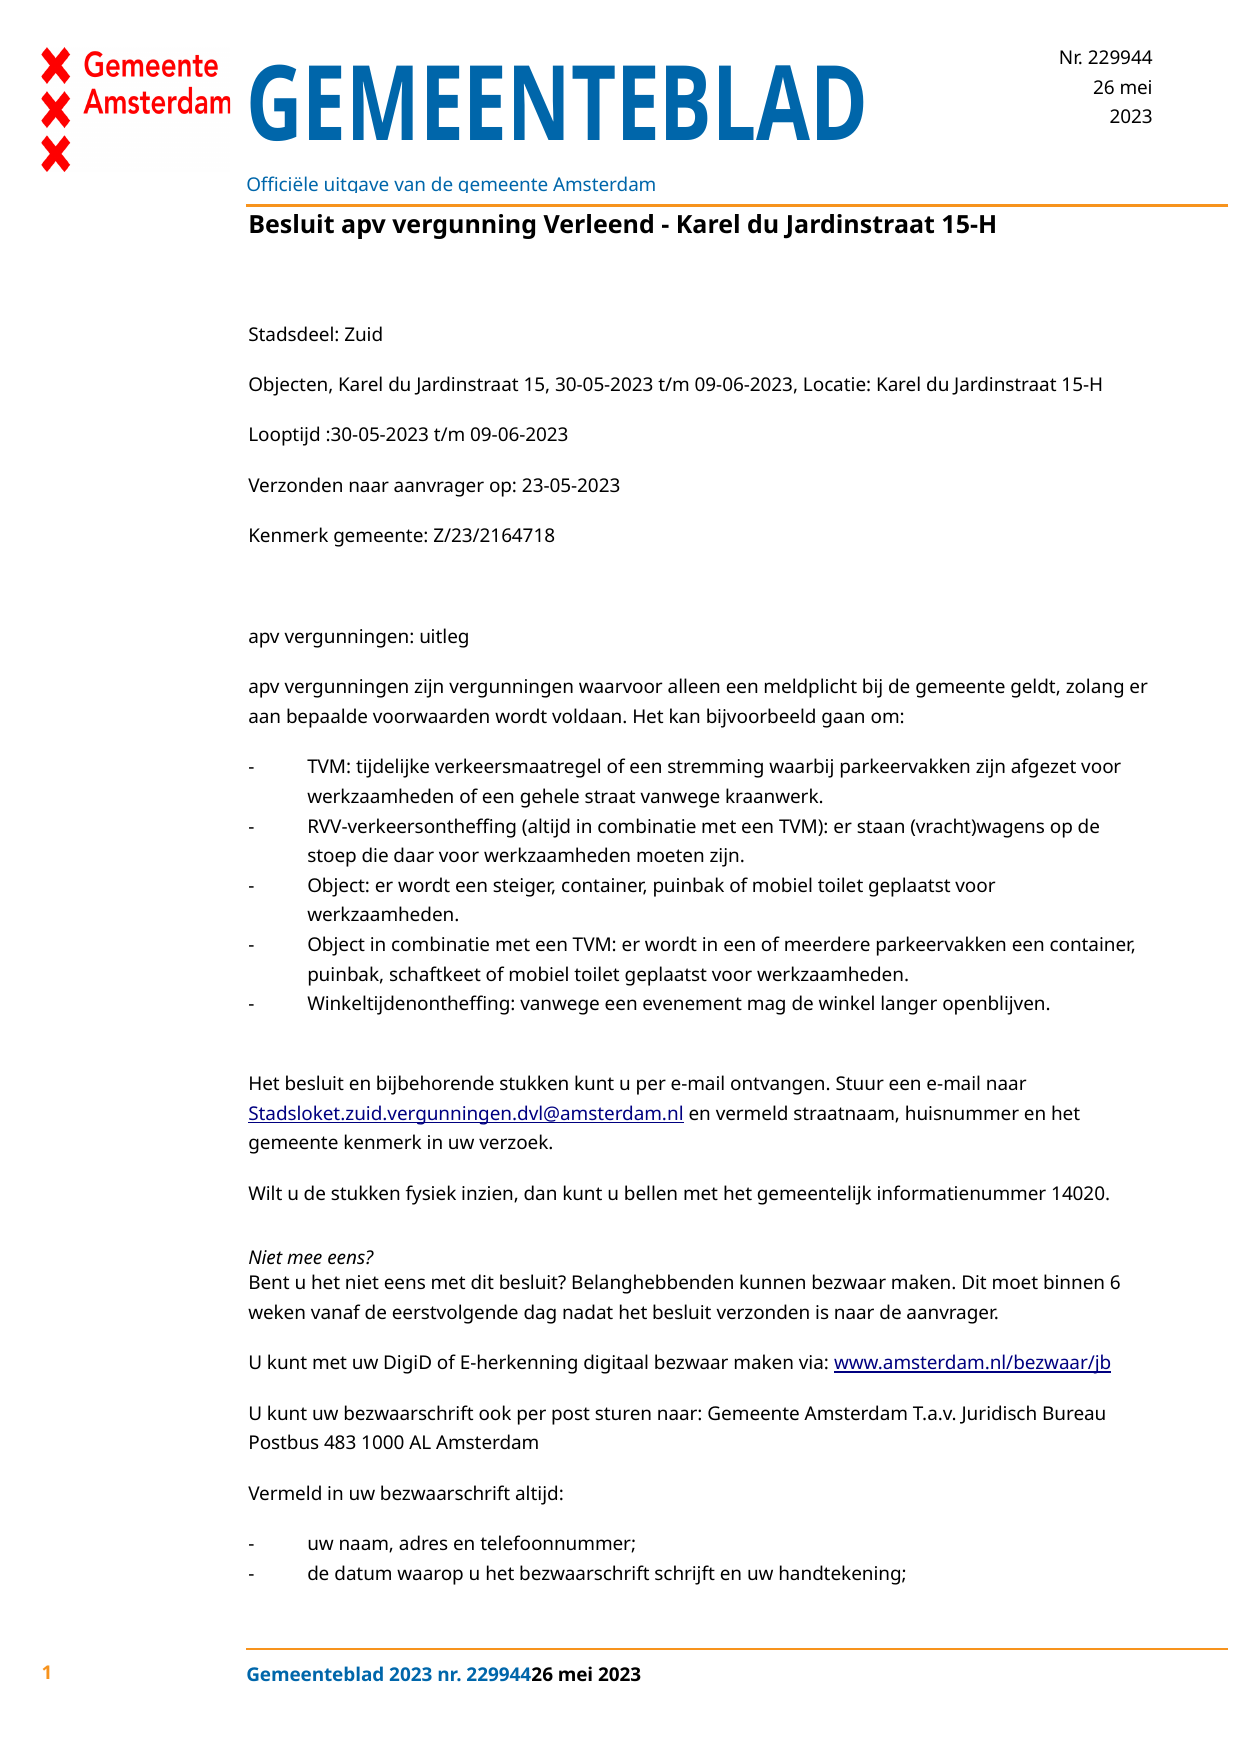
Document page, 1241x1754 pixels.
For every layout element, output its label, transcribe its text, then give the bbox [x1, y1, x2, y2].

text Wilt u de stukken fysiek inzien, dan kunt u bellen met het gemeentelijk informatienummer 14020. [248, 1180, 1152, 1206]
text Het besluit en bijbehorende stukken kunt u per e-mail ontvangen. Stuur een e-mail naar Stadsloket.zuid.vergunningen.dvl@amsterdam.nl en vermeld straatnaam, huisnummer en het gemeente kenmerk in uw verzoek. [248, 1070, 1152, 1155]
text Besluit apv vergunning Verleend - Karel du Jardinstraat 15-H [248, 207, 1152, 241]
list RVV-verkeersontheffing (altijd in combinatie met een TVM): er staan (vracht)wagens op de stoep die daar voor werkzaamheden moeten zijn. [248, 813, 1152, 868]
text Stadsdeel: Zuid [248, 321, 1152, 346]
list TVM: tijdelijke verkeersmaatregel of een stremming waarbij parkeervakken zijn afgezet voor werkzaamheden of een gehele straat vanwege kraanwerk. [248, 754, 1152, 809]
text Vermeld in uw bezwaarschrift altijd: [248, 1480, 1152, 1506]
text Bent u het niet eens met dit besluit? Belanghebbenden kunnen bezwaar maken. Dit moet binnen 6 weken vanaf de eerstvolgende dag nadat het besluit verzonden is naar de aanvrager. [248, 1269, 1152, 1325]
list Object: er wordt een steiger, container, puinbak of mobiel toilet geplaatst voor werkzaamheden. [248, 872, 1152, 927]
text apv vergunningen: uitleg [248, 623, 1152, 649]
text Objecten, Karel du Jardinstraat 15, 30-05-2023 t/m 09-06-2023, Locatie: Karel du Jardinstraat 15-H [248, 371, 1152, 397]
text apv vergunningen zijn vergunningen waarvoor alleen een meldplicht bij de gemeente geldt, zolang er aan bepaalde voorwaarden wordt voldaan. Het kan bijvoorbeeld gaan om: [248, 674, 1152, 729]
list Winkeltijdenontheffing: vanwege een evenement mag de winkel langer openblijven. [248, 990, 1152, 1016]
list Object in combinatie met een TVM: er wordt in een of meerdere parkeervakken een container, puinbak, schaftkeet of mobiel toilet geplaatst voor werkzaamheden. [248, 931, 1152, 986]
picture [41, 47, 231, 172]
text U kunt met uw DigiD of E-herkenning digitaal bezwaar maken via: www.amsterdam.nl/bezwaar/jb [248, 1349, 1152, 1375]
text Kenmerk gemeente: Z/23/2164718 [248, 522, 1152, 548]
list uw naam, adres en telefoonnummer; [248, 1530, 1152, 1556]
text Looptijd :30-05-2023 t/m 09-06-2023 [248, 422, 1152, 447]
text Niet mee eens? [248, 1244, 1152, 1269]
text U kunt uw bezwaarschrift ook per post sturen naar: Gemeente Amsterdam T.a.v. Juridisch Bureau Postbus 483 1000 AL Amsterdam [248, 1400, 1152, 1455]
text Verzonden naar aanvrager op: 23-05-2023 [248, 472, 1152, 498]
list de datum waarop u het bezwaarschrift schrijft en uw handtekening; [248, 1560, 1152, 1586]
